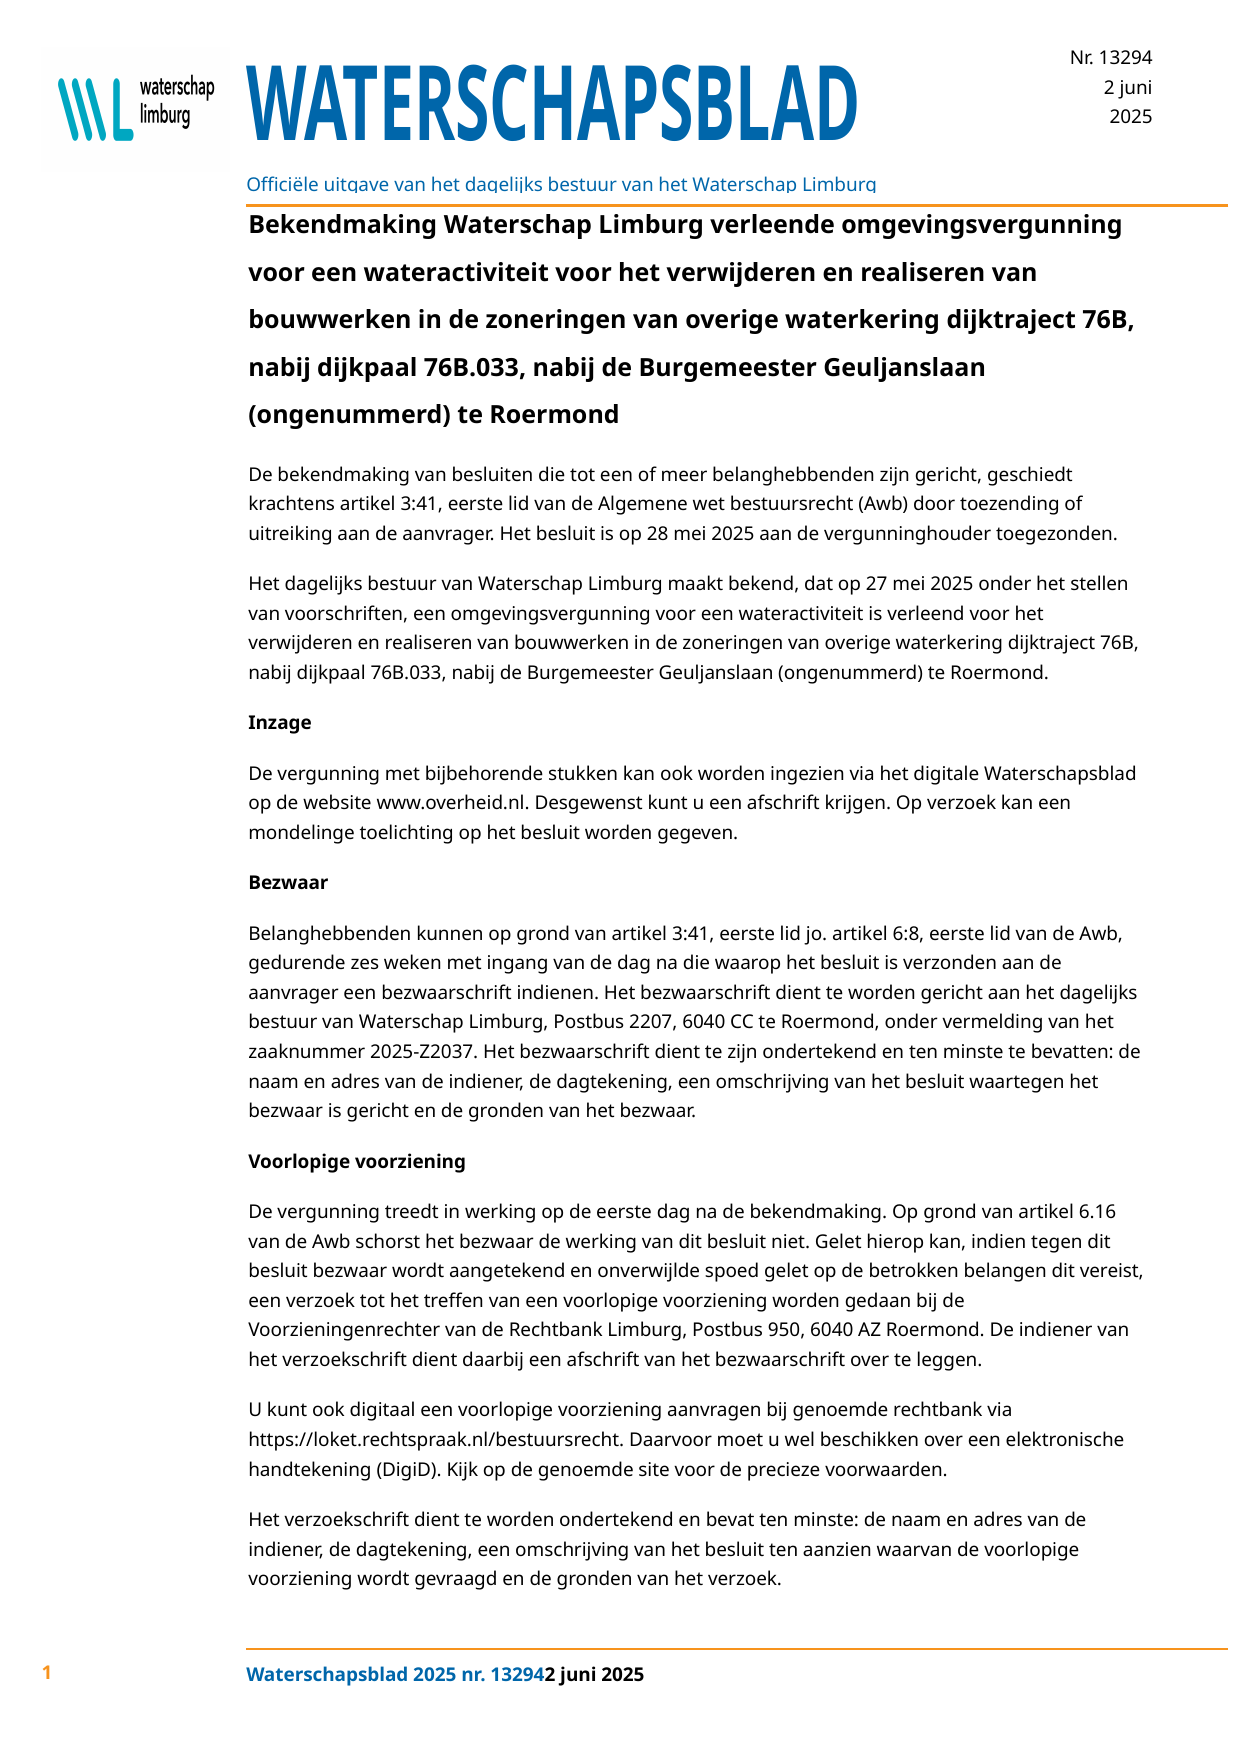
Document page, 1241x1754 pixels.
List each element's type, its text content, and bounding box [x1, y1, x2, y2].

picture [41, 47, 231, 172]
text U kunt ook digitaal een voorlopige voorziening aanvragen bij genoemde rechtbank via https://loket.rechtspraak.nl/bestuursrecht. Daarvoor moet u wel beschikken over een elektronische handtekening (DigiD). Kijk op de genoemde site voor de precieze voorwaarden. [248, 1397, 1152, 1481]
text Voorlopige voorziening [248, 1148, 1152, 1173]
text Het verzoekschrift dient te worden ondertekend en bevat ten minste: de naam en adres van de indiener, de dagtekening, een omschrijving van het besluit ten aanzien waarvan de voorlopige voorziening wordt gevraagd en de gronden van het verzoek. [248, 1506, 1152, 1591]
text De bekendmaking van besluiten die tot een of meer belanghebbenden zijn gericht, geschiedt krachtens artikel 3:41, eerste lid van de Algemene wet bestuursrecht (Awb) door toezending of uitreiking aan de aanvrager. Het besluit is op 28 mei 2025 aan de vergunninghouder toegezonden. [248, 461, 1152, 546]
text De vergunning treedt in werking op de eerste dag na de bekendmaking. Op grond van artikel 6.16 van de Awb schorst het bezwaar de werking van dit besluit niet. Gelet hierop kan, indien tegen dit besluit bezwaar wordt aangetekend en onverwijlde spoed gelet op de betrokken belangen dit vereist, een verzoek tot het treffen van een voorlopige voorziening worden gedaan bij de Voorzieningenrechter van de Rechtbank Limburg, Postbus 950, 6040 AZ Roermond. De indiener van het verzoekschrift dient daarbij een afschrift van het bezwaarschrift over te leggen. [248, 1198, 1152, 1372]
text Inzage [248, 709, 1152, 735]
text De vergunning met bijbehorende stukken kan ook worden ingezien via het digitale Waterschapsblad op de website www.overheid.nl. Desgewenst kunt u een afschrift krijgen. Op verzoek kan een mondelinge toelichting op het besluit worden gegeven. [248, 760, 1152, 845]
text Belanghebbenden kunnen op grond van artikel 3:41, eerste lid jo. artikel 6:8, eerste lid van de Awb, gedurende zes weken met ingang van de dag na die waarop het besluit is verzonden aan de aanvrager een bezwaarschrift indienen. Het bezwaarschrift dient te worden gericht aan het dagelijks bestuur van Waterschap Limburg, Postbus 2207, 6040 CC te Roermond, onder vermelding van het zaaknummer 2025-Z2037. Het bezwaarschrift dient te zijn ondertekend en ten minste te bevatten: de naam en adres van de indiener, de dagtekening, een omschrijving van het besluit waartegen het bezwaar is gericht en de gronden van het bezwaar. [248, 920, 1152, 1123]
text Bekendmaking Waterschap Limburg verleende omgevingsvergunning voor een wateractiviteit voor het verwijderen en realiseren van bouwwerken in de zoneringen van overige waterkering dijktraject 76B, nabij dijkpaal 76B.033, nabij de Burgemeester Geuljanslaan (ongenummerd) te Roermond [248, 207, 1152, 431]
text Bezwaar [248, 869, 1152, 895]
text Het dagelijks bestuur van Waterschap Limburg maakt bekend, dat op 27 mei 2025 onder het stellen van voorschriften, een omgevingsvergunning voor een wateractiviteit is verleend voor het verwijderen en realiseren van bouwwerken in de zoneringen van overige waterkering dijktraject 76B, nabij dijkpaal 76B.033, nabij de Burgemeester Geuljanslaan (ongenummerd) te Roermond. [248, 570, 1152, 685]
